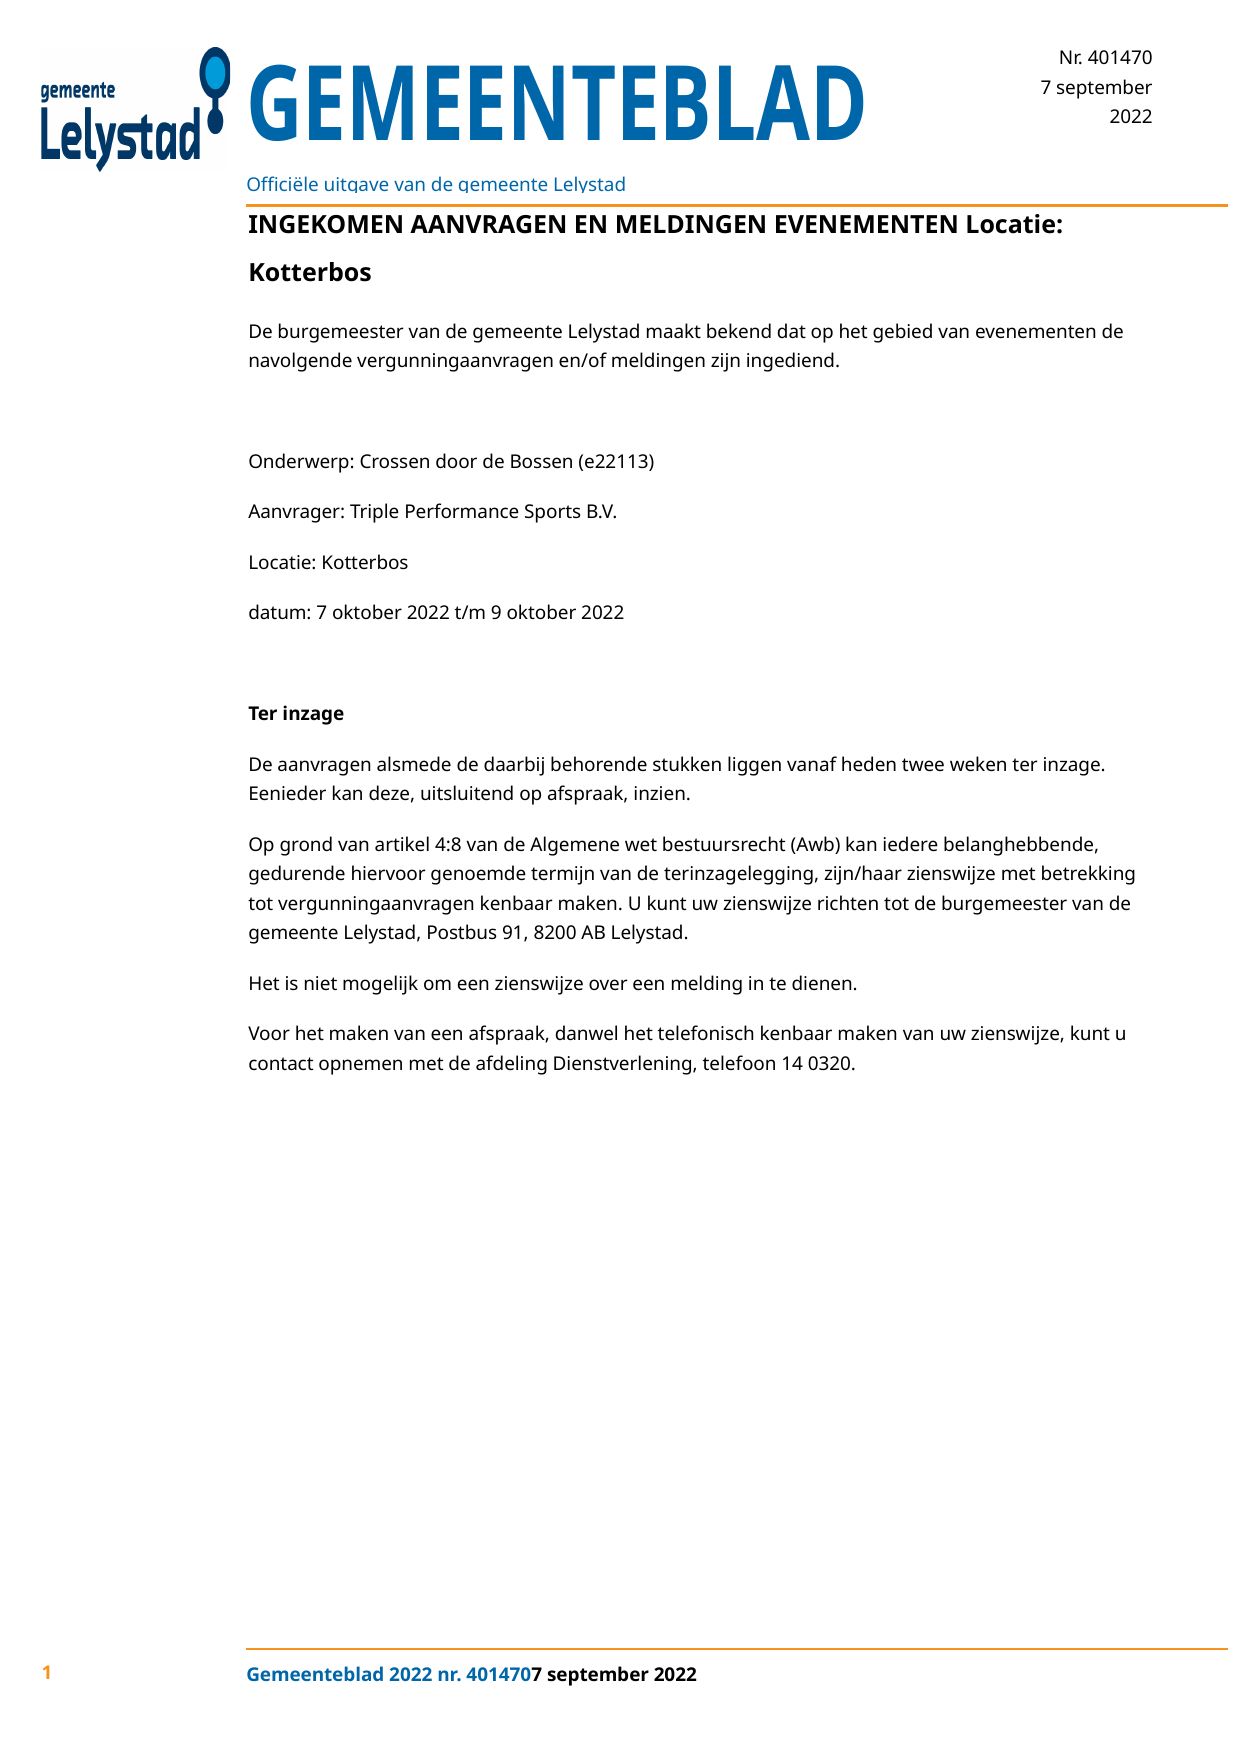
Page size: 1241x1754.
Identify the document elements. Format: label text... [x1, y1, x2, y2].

text datum: 7 oktober 2022 t/m 9 oktober 2022 [248, 599, 1152, 625]
text Voor het maken van een afspraak, danwel het telefonisch kenbaar maken van uw zienswijze, kunt u contact opnemen met de afdeling Dienstverlening, telefoon 14 0320. [248, 1020, 1152, 1076]
text Het is niet mogelijk om een zienswijze over een melding in te dienen. [248, 970, 1152, 996]
text Op grond van artikel 4:8 van de Algemene wet bestuursrecht (Awb) kan iedere belanghebbende, gedurende hiervoor genoemde termijn van de terinzagelegging, zijn/haar zienswijze met betrekking tot vergunningaanvragen kenbaar maken. U kunt uw zienswijze richten tot de burgemeester van de gemeente Lelystad, Postbus 91, 8200 AB Lelystad. [248, 831, 1152, 945]
text Ter inzage [248, 700, 1152, 726]
text Locatie: Kotterbos [248, 549, 1152, 575]
text Onderwerp: Crossen door de Bossen (e22113) [248, 448, 1152, 474]
text De aanvragen alsmede de daarbij behorende stukken liggen vanaf heden twee weken ter inzage. Eenieder kan deze, uitsluitend op afspraak, inzien. [248, 751, 1152, 806]
text INGEKOMEN AANVRAGEN EN MELDINGEN EVENEMENTEN Locatie: Kotterbos [248, 207, 1152, 288]
picture [41, 47, 231, 172]
text De burgemeester van de gemeente Lelystad maakt bekend dat op het gebied van evenementen de navolgende vergunningaanvragen en/of meldingen zijn ingediend. [248, 318, 1152, 373]
text Aanvrager: Triple Performance Sports B.V. [248, 499, 1152, 524]
